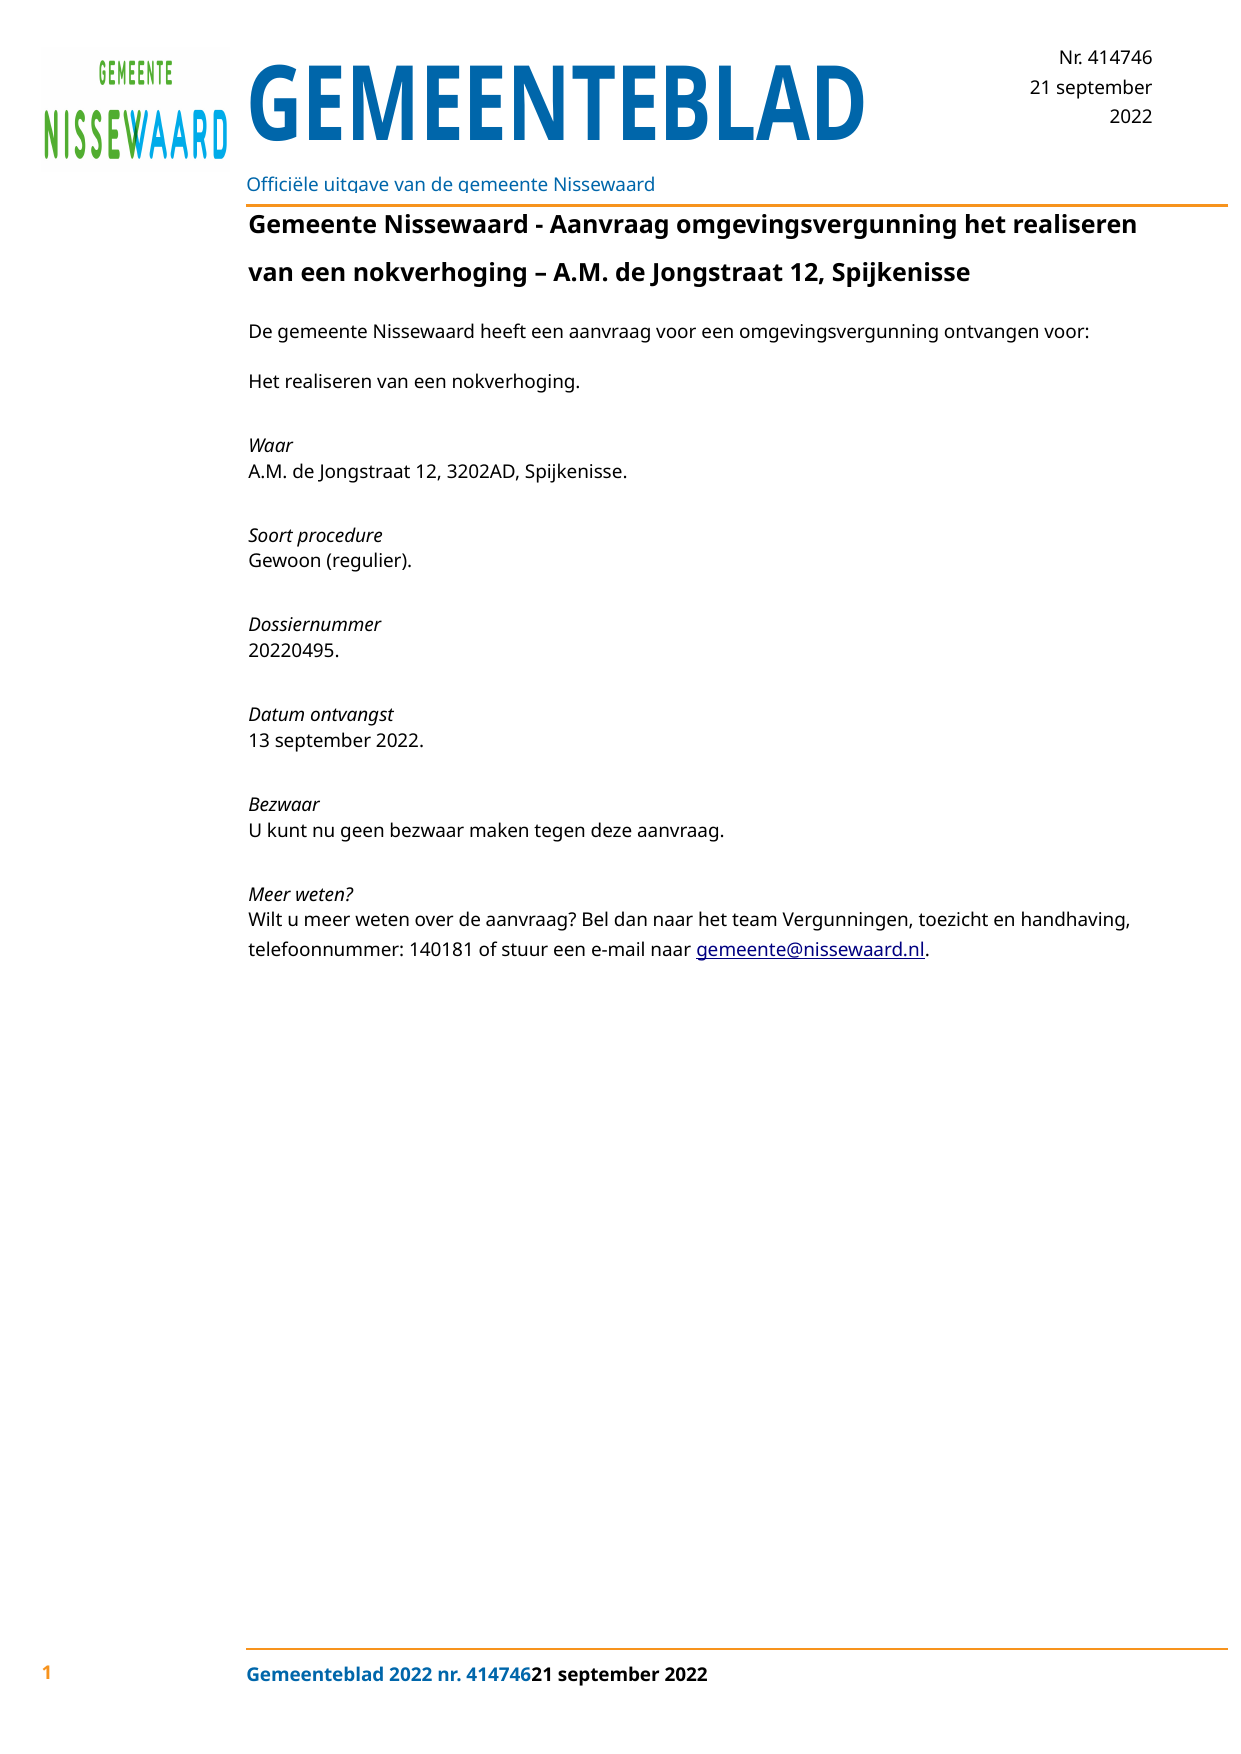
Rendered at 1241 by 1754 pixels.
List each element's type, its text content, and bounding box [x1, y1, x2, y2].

text A.M. de Jongstraat 12, 3202AD, Spijkenisse. [248, 458, 1152, 484]
text Gewoon (regulier). [248, 548, 1152, 573]
text Dossiernummer [248, 612, 1152, 637]
text De gemeente Nissewaard heeft een aanvraag voor een omgevingsvergunning ontvangen voor: [248, 318, 1152, 344]
text Gemeente Nissewaard - Aanvraag omgevingsvergunning het realiseren van een nokverhoging – A.M. de Jongstraat 12, Spijkenisse [248, 207, 1152, 288]
text Bezwaar [248, 791, 1152, 817]
text Wilt u meer weten over de aanvraag? Bel dan naar het team Vergunningen, toezicht en handhaving, telefoonnummer: 140181 of stuur een e-mail naar gemeente@nissewaard.nl. [248, 906, 1152, 962]
text Waar [248, 432, 1152, 458]
text 20220495. [248, 637, 1152, 663]
text 13 september 2022. [248, 727, 1152, 753]
text Soort procedure [248, 522, 1152, 548]
picture [41, 47, 231, 172]
text Het realiseren van een nokverhoging. [248, 368, 1152, 394]
text Meer weten? [248, 881, 1152, 906]
text Datum ontvangst [248, 701, 1152, 727]
text U kunt nu geen bezwaar maken tegen deze aanvraag. [248, 817, 1152, 842]
